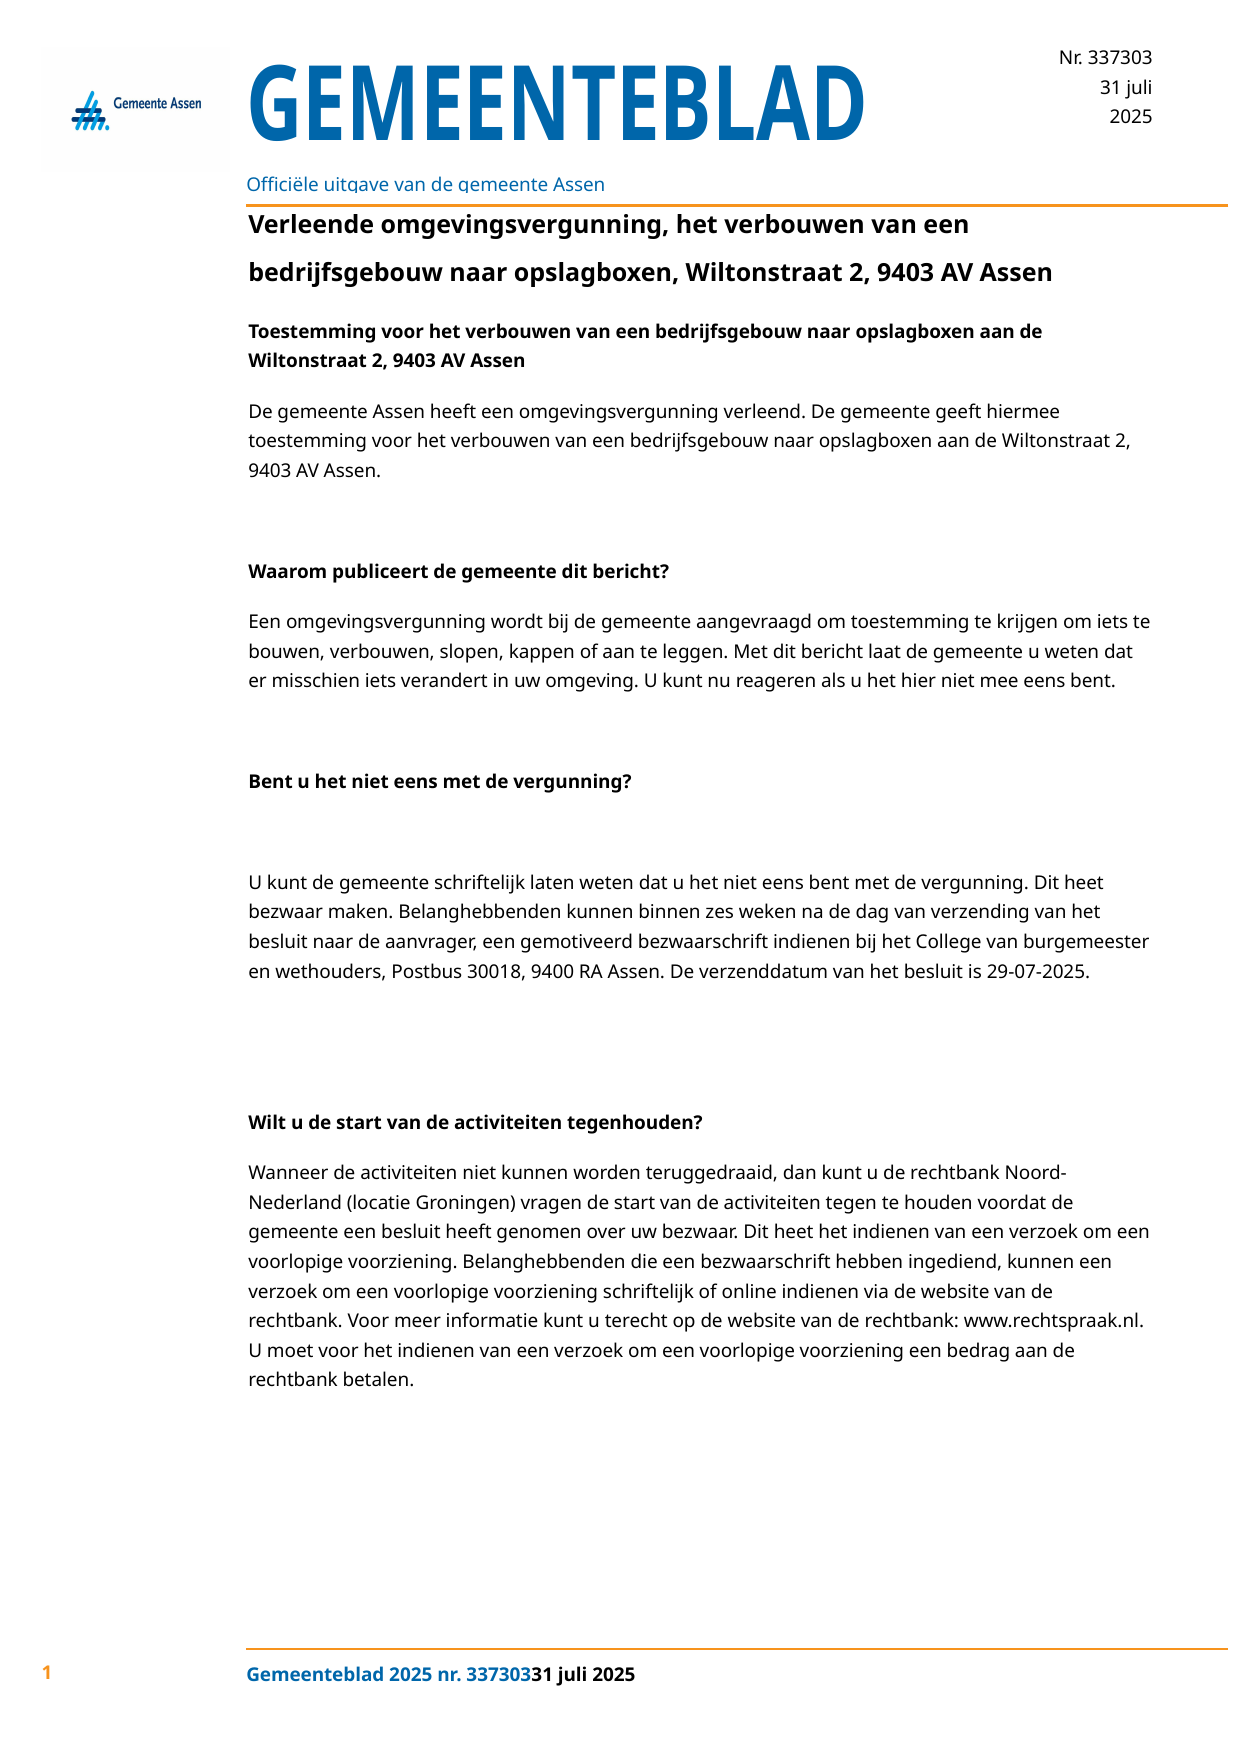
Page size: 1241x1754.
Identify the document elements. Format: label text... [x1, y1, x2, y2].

text De gemeente Assen heeft een omgevingsvergunning verleend. De gemeente geeft hiermee toestemming voor het verbouwen van een bedrijfsgebouw naar opslagboxen aan de Wiltonstraat 2, 9403 AV Assen. [248, 398, 1152, 483]
text Verleende omgevingsvergunning, het verbouwen van een bedrijfsgebouw naar opslagboxen, Wiltonstraat 2, 9403 AV Assen [248, 207, 1152, 288]
text Bent u het niet eens met de vergunning? [248, 768, 1152, 794]
text Een omgevingsvergunning wordt bij de gemeente aangevraagd om toestemming te krijgen om iets te bouwen, verbouwen, slopen, kappen of aan te leggen. Met dit bericht laat de gemeente u weten dat er misschien iets verandert in uw omgeving. U kunt nu reageren als u het hier niet mee eens bent. [248, 608, 1152, 693]
text Toestemming voor het verbouwen van een bedrijfsgebouw naar opslagboxen aan de Wiltonstraat 2, 9403 AV Assen [248, 318, 1152, 373]
picture [41, 47, 231, 172]
text U kunt de gemeente schriftelijk laten weten dat u het niet eens bent met de vergunning. Dit heet bezwaar maken. Belanghebbenden kunnen binnen zes weken na de dag van verzending van het besluit naar de aanvrager, een gemotiveerd bezwaarschrift indienen bij het College van burgemeester en wethouders, Postbus 30018, 9400 RA Assen. De verzenddatum van het besluit is 29-07-2025. [248, 869, 1152, 984]
text Wanneer de activiteiten niet kunnen worden teruggedraaid, dan kunt u de rechtbank Noord-Nederland (locatie Groningen) vragen de start van de activiteiten tegen te houden voordat de gemeente een besluit heeft genomen over uw bezwaar. Dit heet het indienen van een verzoek om een voorlopige voorziening. Belanghebbenden die een bezwaarschrift hebben ingediend, kunnen een verzoek om een voorlopige voorziening schriftelijk of online indienen via de website van de rechtbank. Voor meer informatie kunt u terecht op de website van de rechtbank: www.rechtspraak.nl. U moet voor het indienen van een verzoek om een voorlopige voorziening een bedrag aan de rechtbank betalen. [248, 1159, 1152, 1392]
text Waarom publiceert de gemeente dit bericht? [248, 558, 1152, 584]
text Wilt u de start van de activiteiten tegenhouden? [248, 1109, 1152, 1135]
